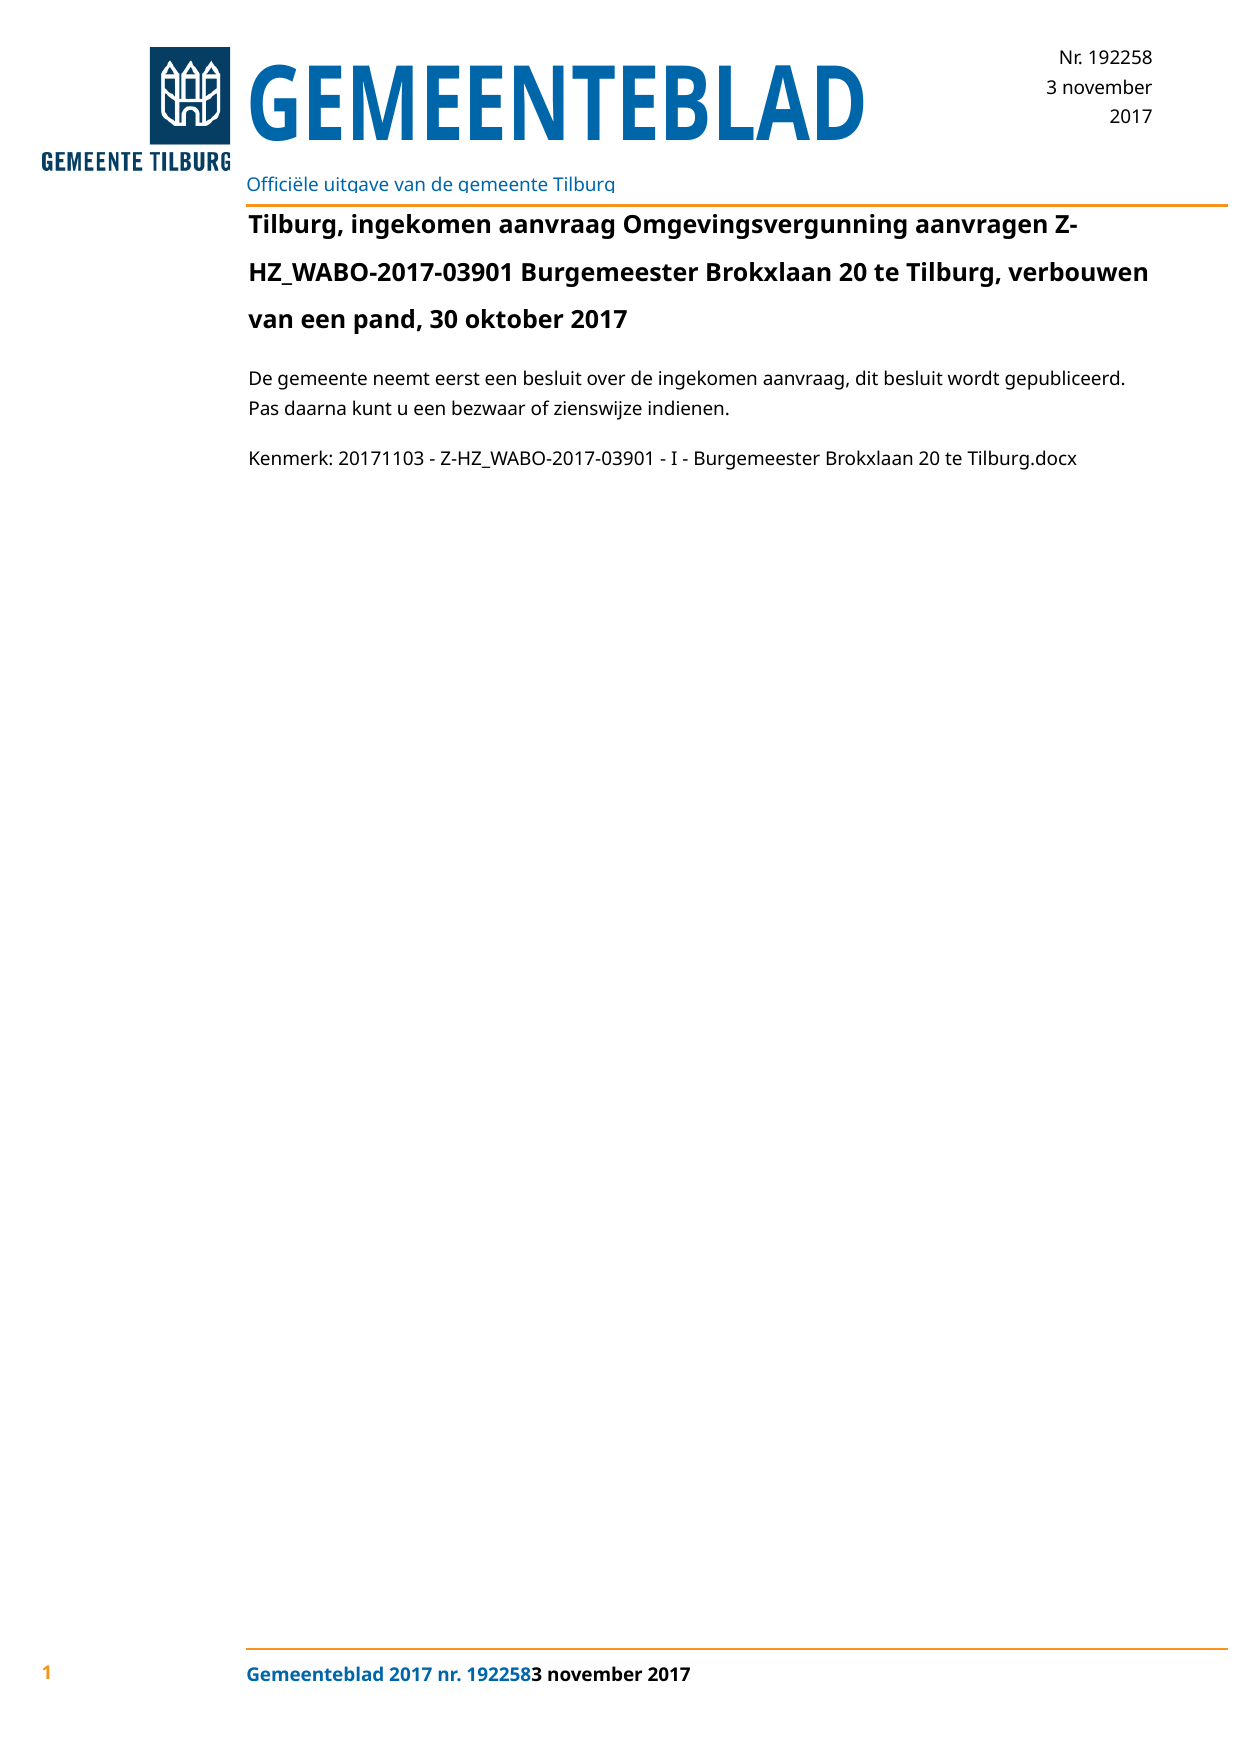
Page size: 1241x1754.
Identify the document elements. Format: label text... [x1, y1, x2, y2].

picture [41, 47, 231, 172]
text Kenmerk: 20171103 - Z-HZ_WABO-2017-03901 - I - Burgemeester Brokxlaan 20 te Tilburg.docx [248, 446, 1152, 471]
text Tilburg, ingekomen aanvraag Omgevingsvergunning aanvragen Z-HZ_WABO-2017-03901 Burgemeester Brokxlaan 20 te Tilburg, verbouwen van een pand, 30 oktober 2017 [248, 207, 1152, 336]
text De gemeente neemt eerst een besluit over de ingekomen aanvraag, dit besluit wordt gepubliceerd. Pas daarna kunt u een bezwaar of zienswijze indienen. [248, 366, 1152, 421]
